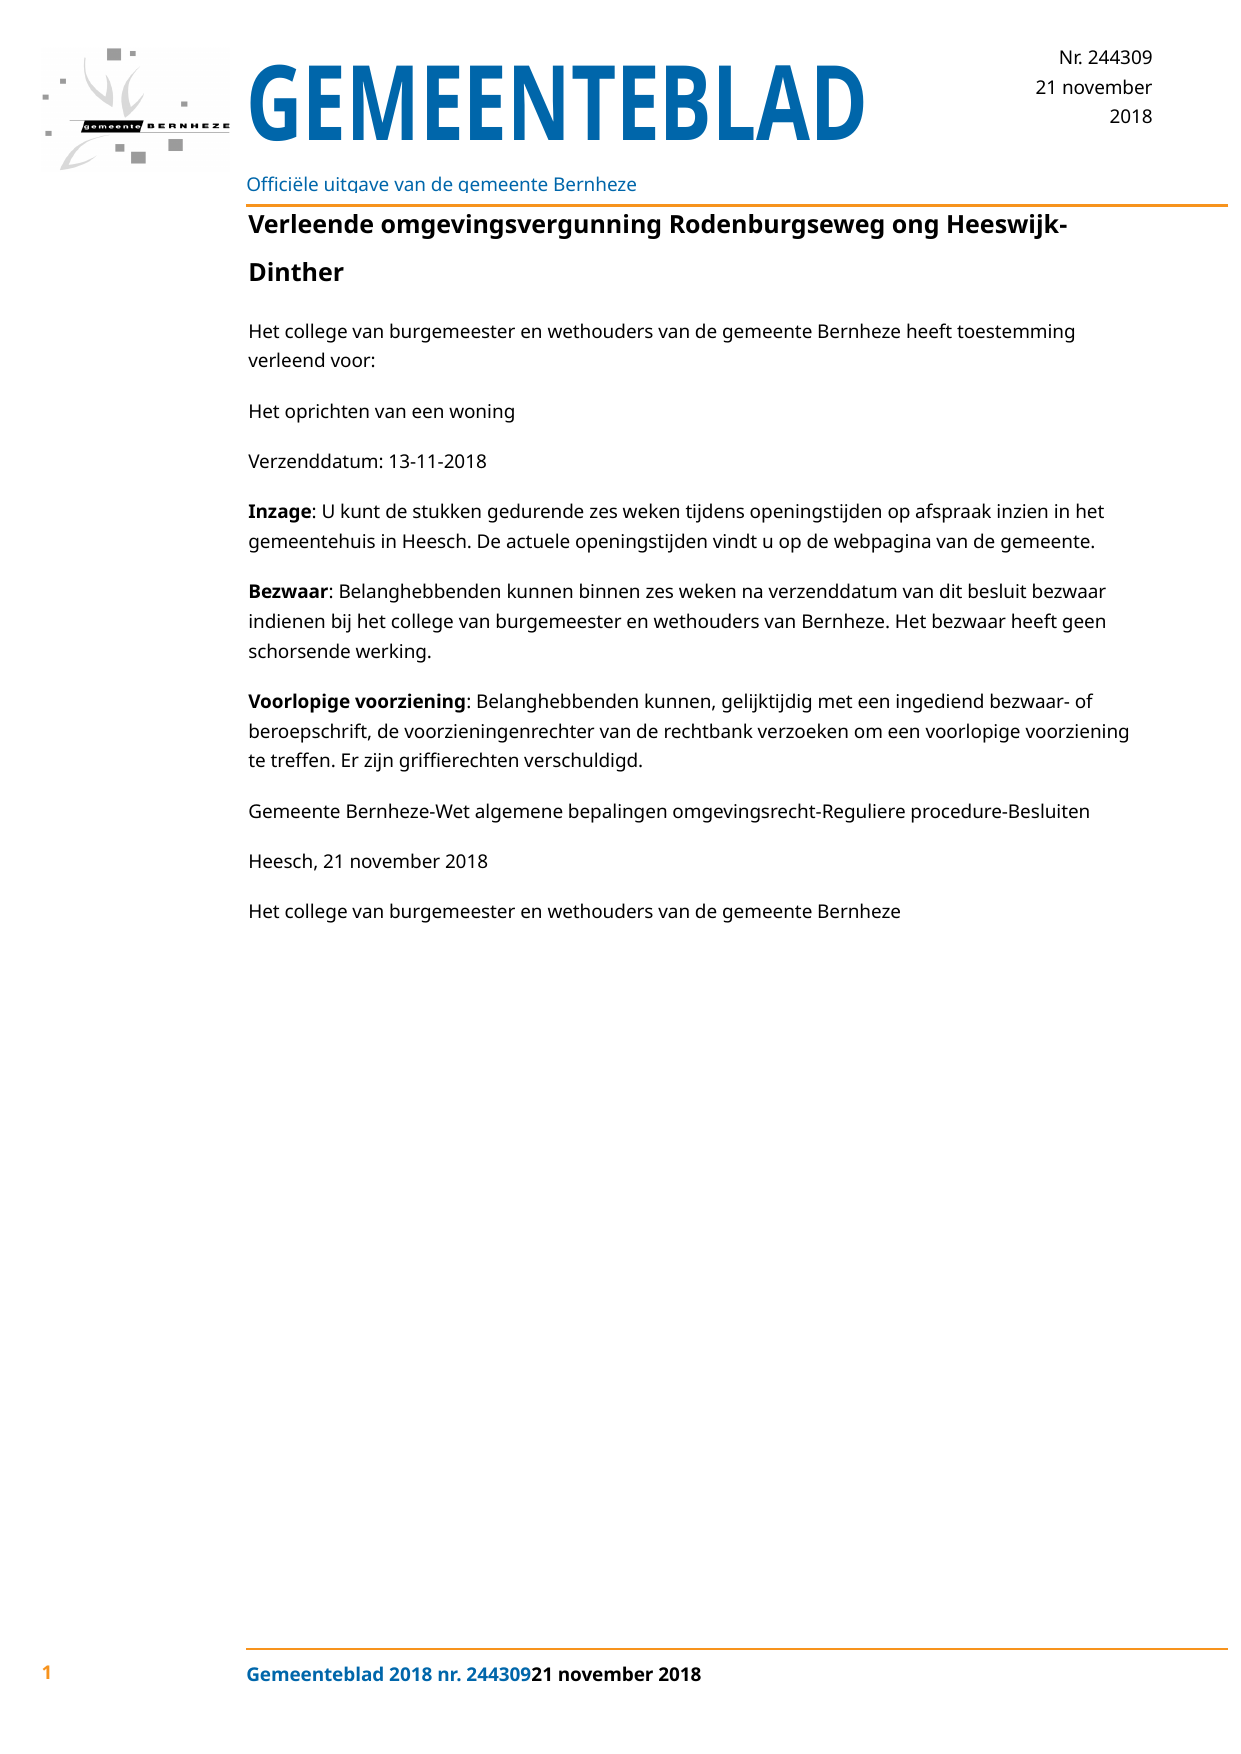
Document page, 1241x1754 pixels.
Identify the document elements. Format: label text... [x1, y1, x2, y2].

text Gemeente Bernheze-Wet algemene bepalingen omgevingsrecht-Reguliere procedure-Besluiten [248, 798, 1152, 824]
text Verzenddatum: 13-11-2018 [248, 448, 1152, 474]
text Het oprichten van een woning [248, 398, 1152, 424]
text Voorlopige voorziening: Belanghebbenden kunnen, gelijktijdig met een ingediend bezwaar- of beroepschrift, de voorzieningenrechter van de rechtbank verzoeken om een voorlopige voorziening te treffen. Er zijn griffierechten verschuldigd. [248, 688, 1152, 773]
text Het college van burgemeester en wethouders van de gemeente Bernheze heeft toestemming verleend voor: [248, 318, 1152, 373]
text Bezwaar: Belanghebbenden kunnen binnen zes weken na verzenddatum van dit besluit bezwaar indienen bij het college van burgemeester en wethouders van Bernheze. Het bezwaar heeft geen schorsende werking. [248, 579, 1152, 664]
text Verleende omgevingsvergunning Rodenburgseweg ong Heeswijk-Dinther [248, 207, 1152, 288]
text Heesch, 21 november 2018 [248, 848, 1152, 874]
text Inzage: U kunt de stukken gedurende zes weken tijdens openingstijden op afspraak inzien in het gemeentehuis in Heesch. De actuele openingstijden vindt u op de webpagina van de gemeente. [248, 499, 1152, 554]
picture [41, 47, 231, 172]
text Het college van burgemeester en wethouders van de gemeente Bernheze [248, 899, 1152, 924]
